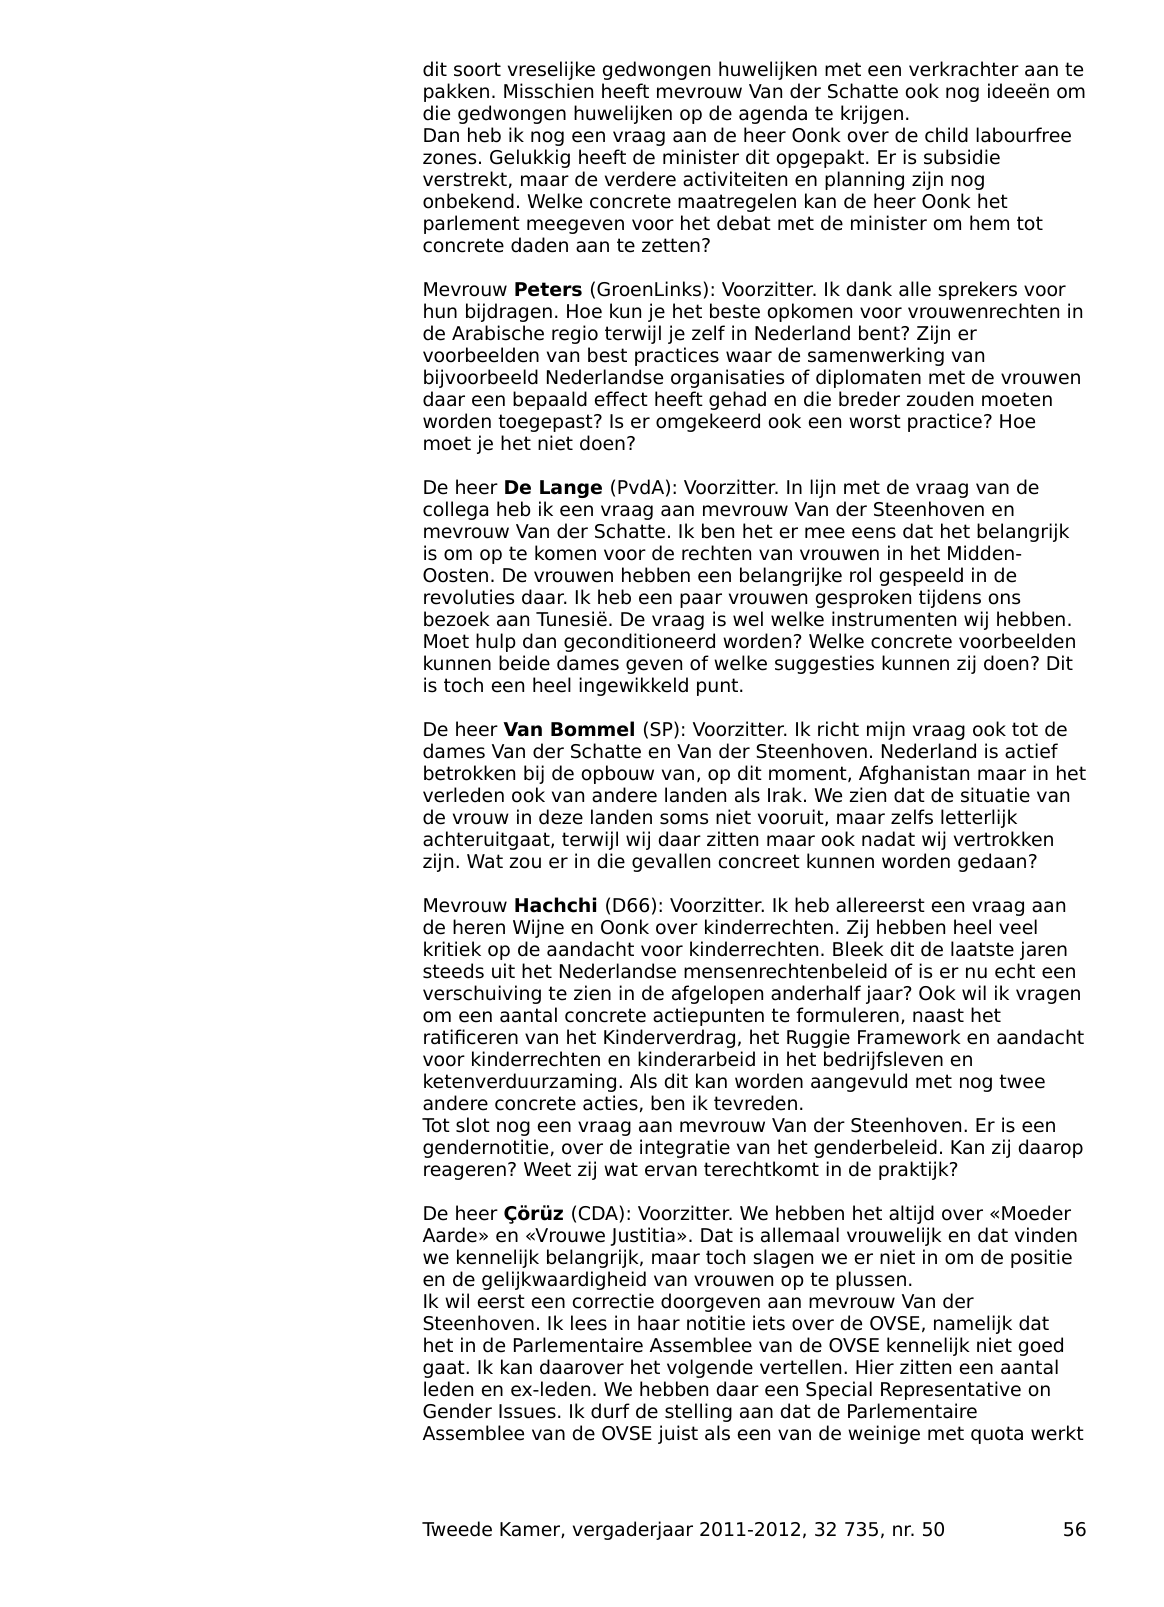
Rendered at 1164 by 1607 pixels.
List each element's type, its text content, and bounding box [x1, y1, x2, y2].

text De heer Van Bommel (SP): Voorzitter. Ik richt mijn vraag ook tot de dames Van der Schatte en Van der Steenhoven. Nederland is actief betrokken bij de opbouw van, op dit moment, Afghanistan maar in het verleden ook van andere landen als Irak. We zien dat de situatie van de vrouw in deze landen soms niet vooruit, maar zelfs letterlijk achteruitgaat, terwijl wij daar zitten maar ook nadat wij vertrokken zijn. Wat zou er in die gevallen concreet kunnen worden gedaan? [422, 719, 1087, 873]
text De heer Çörüz (CDA): Voorzitter. We hebben het altijd over «Moeder Aarde» en «Vrouwe Justitia». Dat is allemaal vrouwelijk en dat vinden we kennelijk belangrijk, maar toch slagen we er niet in om de positie en de gelijkwaardigheid van vrouwen op te plussen. [422, 1203, 1087, 1291]
text Mevrouw Peters (GroenLinks): Voorzitter. Ik dank alle sprekers voor hun bijdragen. Hoe kun je het beste opkomen voor vrouwenrechten in de Arabische regio terwijl je zelf in Nederland bent? Zijn er voorbeelden van best practices waar de samenwerking van bijvoorbeeld Nederlandse organisaties of diplomaten met de vrouwen daar een bepaald effect heeft gehad en die breder zouden moeten worden toegepast? Is er omgekeerd ook een worst practice? Hoe moet je het niet doen? [422, 279, 1087, 455]
text Mevrouw Hachchi (D66): Voorzitter. Ik heb allereerst een vraag aan de heren Wijne en Oonk over kinderrechten. Zij hebben heel veel kritiek op de aandacht voor kinderrechten. Bleek dit de laatste jaren steeds uit het Nederlandse mensenrechtenbeleid of is er nu echt een verschuiving te zien in de afgelopen anderhalf jaar? Ook wil ik vragen om een aantal concrete actiepunten te formuleren, naast het ratificeren van het Kinderverdrag, het Ruggie Framework en aandacht voor kinderrechten en kinderarbeid in het bedrijfsleven en ketenverduurzaming. Als dit kan worden aangevuld met nog twee andere concrete acties, ben ik tevreden. [422, 895, 1087, 1115]
text De heer De Lange (PvdA): Voorzitter. In lijn met de vraag van de collega heb ik een vraag aan mevrouw Van der Steenhoven en mevrouw Van der Schatte. Ik ben het er mee eens dat het belangrijk is om op te komen voor de rechten van vrouwen in het Midden-Oosten. De vrouwen hebben een belangrijke rol gespeeld in de revoluties daar. Ik heb een paar vrouwen gesproken tijdens ons bezoek aan Tunesië. De vraag is wel welke instrumenten wij hebben. Moet hulp dan geconditioneerd worden? Welke concrete voorbeelden kunnen beide dames geven of welke suggesties kunnen zij doen? Dit is toch een heel ingewikkeld punt. [422, 477, 1087, 697]
text Ik wil eerst een correctie doorgeven aan mevrouw Van der Steenhoven. Ik lees in haar notitie iets over de OVSE, namelijk dat het in de Parlementaire Assemblee van de OVSE kennelijk niet goed gaat. Ik kan daarover het volgende vertellen. Hier zitten een aantal leden en ex-leden. We hebben daar een Special Representative on Gender Issues. Ik durf de stelling aan dat de Parlementaire Assemblee van de OVSE juist als een van de weinige met quota werkt [422, 1291, 1087, 1445]
text Tot slot nog een vraag aan mevrouw Van der Steenhoven. Er is een gendernotitie, over de integratie van het genderbeleid. Kan zij daarop reageren? Weet zij wat ervan terechtkomt in de praktijk? [422, 1115, 1087, 1181]
text dit soort vreselijke gedwongen huwelijken met een verkrachter aan te pakken. Misschien heeft mevrouw Van der Schatte ook nog ideeën om die gedwongen huwelijken op de agenda te krijgen. [422, 59, 1087, 125]
text Dan heb ik nog een vraag aan de heer Oonk over de child labourfree zones. Gelukkig heeft de minister dit opgepakt. Er is subsidie verstrekt, maar de verdere activiteiten en planning zijn nog onbekend. Welke concrete maatregelen kan de heer Oonk het parlement meegeven voor het debat met de minister om hem tot concrete daden aan te zetten? [422, 125, 1087, 257]
